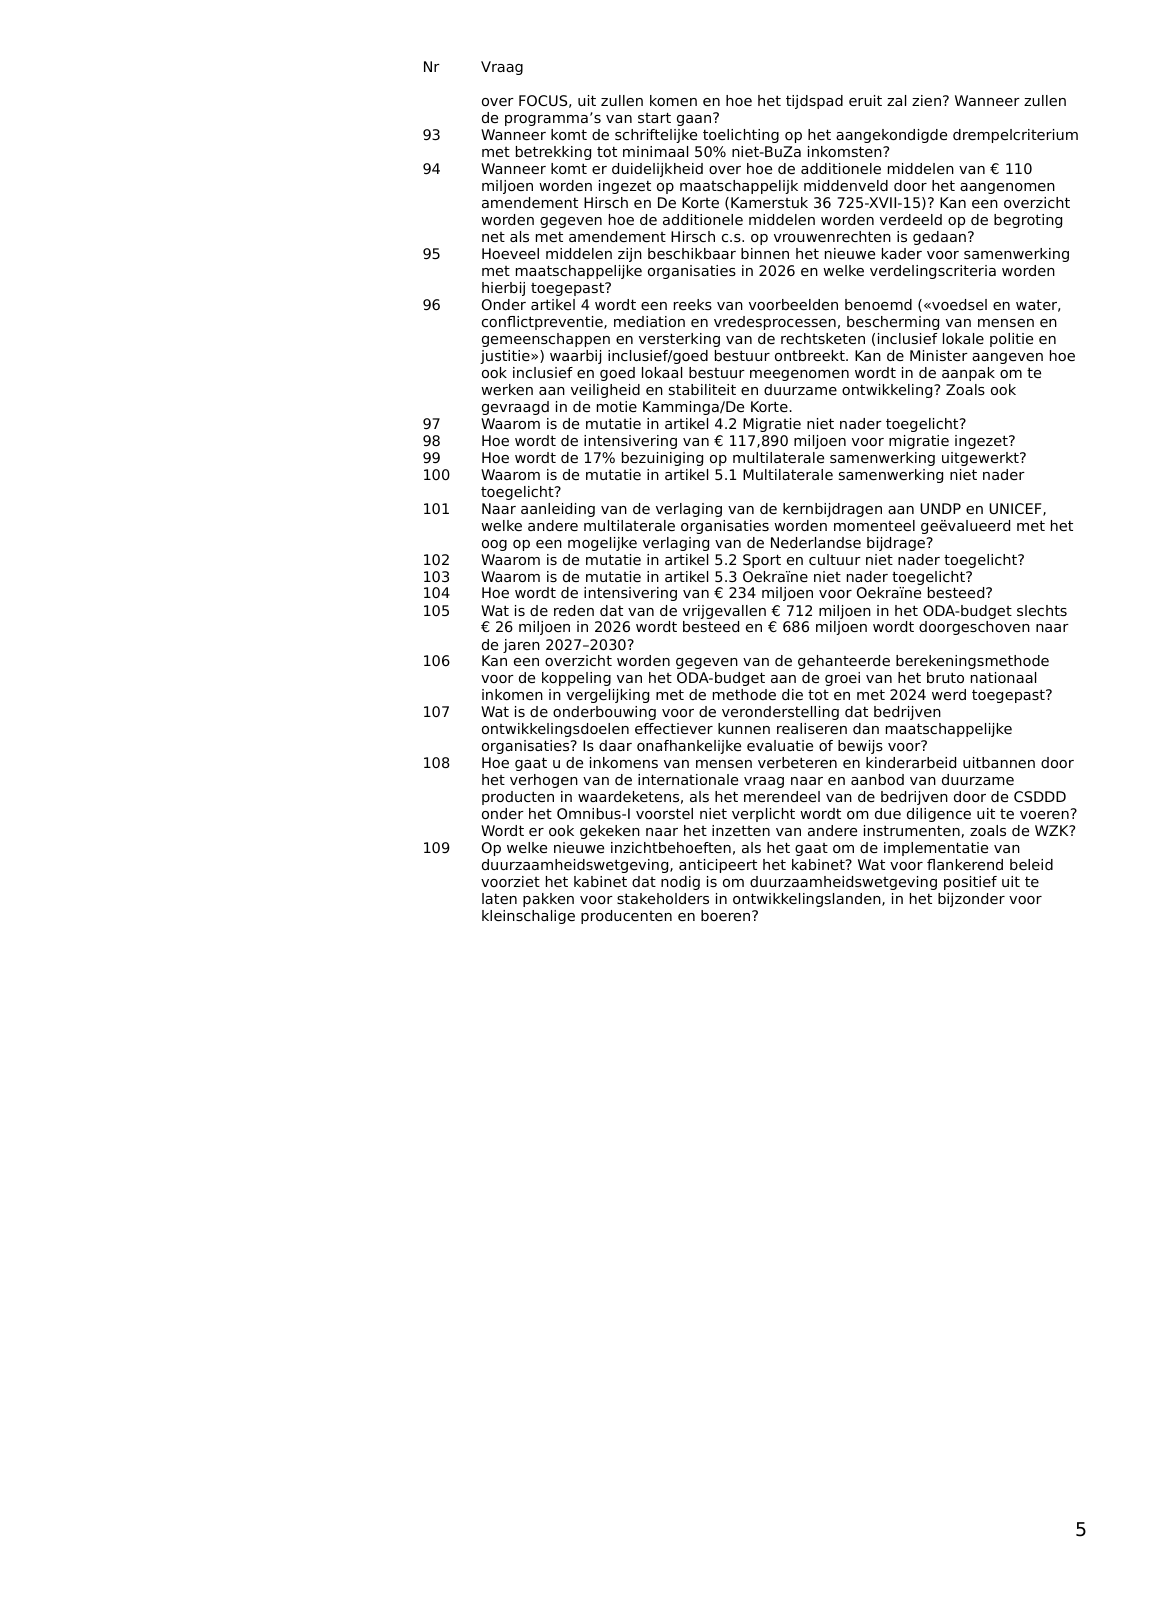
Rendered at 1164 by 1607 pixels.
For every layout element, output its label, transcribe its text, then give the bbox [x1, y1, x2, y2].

table_cell 105 [422, 603, 475, 653]
table_cell 107 [422, 704, 475, 755]
table_cell Kan een overzicht worden gegeven van de gehanteerde berekeningsmethode voor de koppeling van het ODA-budget aan de groei van het bruto nationaal inkomen in vergelijking met de methode die tot en met 2024 werd toegepast? [475, 653, 1087, 704]
table_cell Hoe wordt de 17% bezuiniging op multilaterale samenwerking uitgewerkt? [475, 450, 1087, 467]
table_cell 103 [422, 569, 475, 585]
table_cell 102 [422, 551, 475, 568]
table_cell 106 [422, 653, 475, 704]
table_cell Waarom is de mutatie in artikel 5.1 Multilaterale samenwerking niet nader toegelicht? [475, 467, 1087, 501]
table_cell Hoeveel middelen zijn beschikbaar binnen het nieuwe kader voor samenwerking met maatschappelijke organisaties in 2026 en welke verdelingscriteria worden hierbij toegepast? [475, 246, 1087, 297]
table_cell 108 [422, 755, 475, 840]
table_cell Hoe wordt de intensivering van € 234 miljoen voor Oekraïne besteed? [475, 585, 1087, 602]
table_cell over FOCUS, uit zullen komen en hoe het tijdspad eruit zal zien? Wanneer zullen de programma’s van start gaan? [475, 93, 1087, 127]
table_cell Wat is de onderbouwing voor de veronderstelling dat bedrijven ontwikkelingsdoelen effectiever kunnen realiseren dan maatschappelijke organisaties? Is daar onafhankelijke evaluatie of bewijs voor? [475, 704, 1087, 755]
table_header Vraag [475, 59, 1087, 76]
table_header Nr [422, 59, 475, 76]
table_cell [422, 76, 475, 93]
table_cell Op welke nieuwe inzichtbehoeften, als het gaat om de implementatie van duurzaamheidswetgeving, anticipeert het kabinet? Wat voor flankerend beleid voorziet het kabinet dat nodig is om duurzaamheidswetgeving positief uit te laten pakken voor stakeholders in ontwikkelingslanden, in het bijzonder voor kleinschalige producenten en boeren? [475, 840, 1087, 925]
table_cell Wat is de reden dat van de vrijgevallen € 712 miljoen in het ODA-budget slechts € 26 miljoen in 2026 wordt besteed en € 686 miljoen wordt doorgeschoven naar de jaren 2027–2030? [475, 603, 1087, 653]
table_cell 97 [422, 416, 475, 433]
table_cell 100 [422, 467, 475, 501]
table_cell [475, 76, 1087, 93]
table_cell Waarom is de mutatie in artikel 5.3 Oekraïne niet nader toegelicht? [475, 569, 1087, 585]
table_cell 96 [422, 297, 475, 416]
table_cell 99 [422, 450, 475, 467]
table_cell Onder artikel 4 wordt een reeks van voorbeelden benoemd («voedsel en water, conflictpreventie, mediation en vredesprocessen, bescherming van mensen en gemeenschappen en versterking van de rechtsketen (inclusief lokale politie en justitie») waarbij inclusief/goed bestuur ontbreekt. Kan de Minister aangeven hoe ook inclusief en goed lokaal bestuur meegenomen wordt in de aanpak om te werken aan veiligheid en stabiliteit en duurzame ontwikkeling? Zoals ook gevraagd in de motie Kamminga/De Korte. [475, 297, 1087, 416]
table_cell Wanneer komt er duidelijkheid over hoe de additionele middelen van € 110 miljoen worden ingezet op maatschappelijk middenveld door het aangenomen amendement Hirsch en De Korte (Kamerstuk 36 725-XVII-15)? Kan een overzicht worden gegeven hoe de additionele middelen worden verdeeld op de begroting net als met amendement Hirsch c.s. op vrouwenrechten is gedaan? [475, 161, 1087, 246]
table_cell Hoe gaat u de inkomens van mensen verbeteren en kinderarbeid uitbannen door het verhogen van de internationale vraag naar en aanbod van duurzame producten in waardeketens, als het merendeel van de bedrijven door de CSDDD onder het Omnibus-I voorstel niet verplicht wordt om due diligence uit te voeren? Wordt er ook gekeken naar het inzetten van andere instrumenten, zoals de WZK? [475, 755, 1087, 840]
table_cell 109 [422, 840, 475, 925]
table_cell 93 [422, 127, 475, 161]
table_cell Hoe wordt de intensivering van € 117,890 miljoen voor migratie ingezet? [475, 433, 1087, 449]
table_cell Wanneer komt de schriftelijke toelichting op het aangekondigde drempelcriterium met betrekking tot minimaal 50% niet-BuZa inkomsten? [475, 127, 1087, 161]
table_cell 101 [422, 501, 475, 551]
table_cell [422, 93, 475, 127]
table_cell Waarom is de mutatie in artikel 5.2 Sport en cultuur niet nader toegelicht? [475, 551, 1087, 568]
table_cell 104 [422, 585, 475, 602]
table_cell Naar aanleiding van de verlaging van de kernbijdragen aan UNDP en UNICEF, welke andere multilaterale organisaties worden momenteel geëvalueerd met het oog op een mogelijke verlaging van de Nederlandse bijdrage? [475, 501, 1087, 551]
table_cell 98 [422, 433, 475, 449]
table_cell 94 [422, 161, 475, 246]
table_cell Waarom is de mutatie in artikel 4.2 Migratie niet nader toegelicht? [475, 416, 1087, 433]
table_cell 95 [422, 246, 475, 297]
